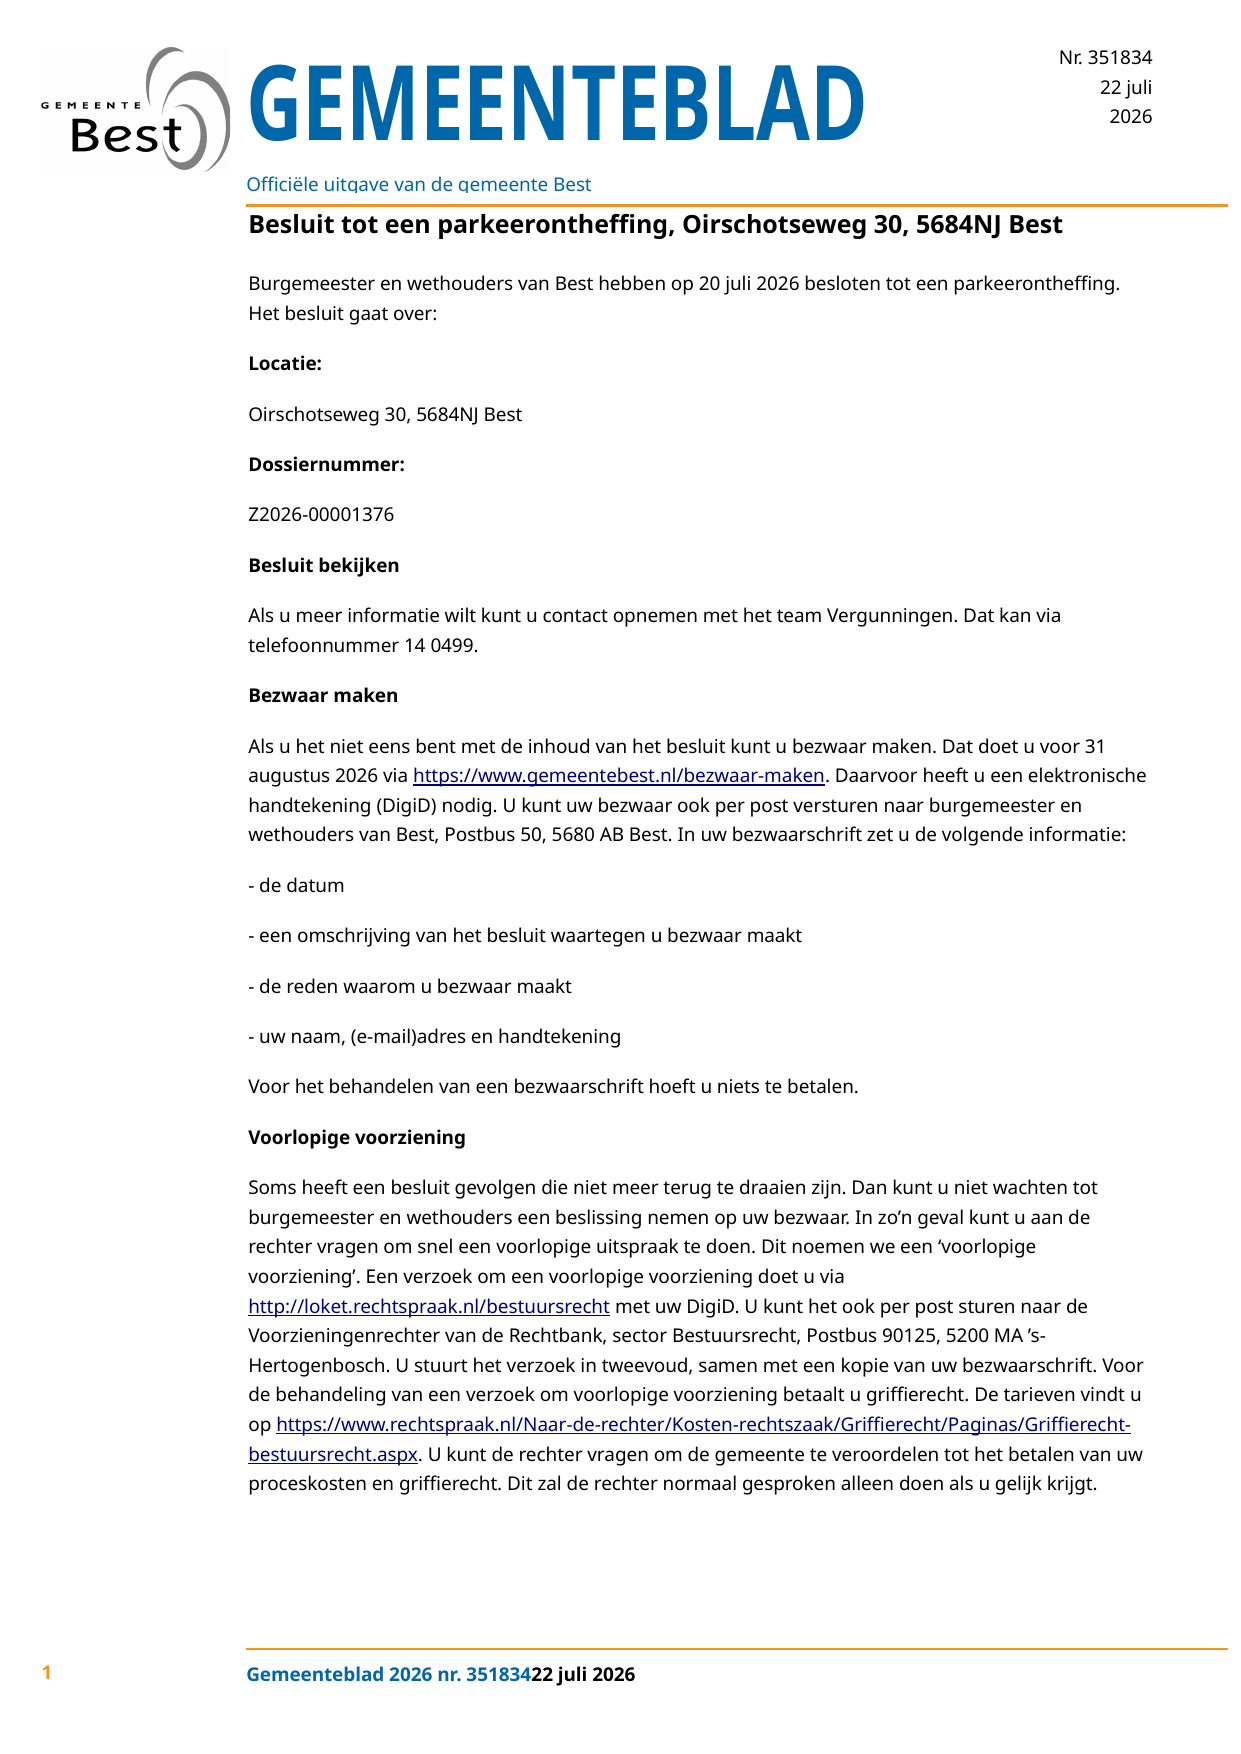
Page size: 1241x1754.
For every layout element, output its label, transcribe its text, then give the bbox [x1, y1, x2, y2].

text Dossiernummer: [248, 451, 1152, 477]
text Oirschotseweg 30, 5684NJ Best [248, 401, 1152, 426]
text - uw naam, (e-mail)adres en handtekening [248, 1023, 1152, 1049]
text Soms heeft een besluit gevolgen die niet meer terug te draaien zijn. Dan kunt u niet wachten tot burgemeester en wethouders een beslissing nemen op uw bezwaar. In zo’n geval kunt u aan de rechter vragen om snel een voorlopige uitspraak te doen. Dit noemen we een ‘voorlopige voorziening’. Een verzoek om een voorlopige voorziening doet u via http://loket.rechtspraak.nl/bestuursrecht met uw DigiD. U kunt het ook per post sturen naar de Voorzieningenrechter van de Rechtbank, sector Bestuursrecht, Postbus 90125, 5200 MA ’s-Hertogenbosch. U stuurt het verzoek in tweevoud, samen met een kopie van uw bezwaarschrift. Voor de behandeling van een verzoek om voorlopige voorziening betaalt u griffierecht. De tarieven vindt u op https://www.rechtspraak.nl/Naar-de-rechter/Kosten-rechtszaak/Griffierecht/Paginas/Griffierecht-bestuursrecht.aspx. U kunt de rechter vragen om de gemeente te veroordelen tot het betalen van uw proceskosten en griffierecht. Dit zal de rechter normaal gesproken alleen doen als u gelijk krijgt. [248, 1174, 1152, 1496]
text Als u meer informatie wilt kunt u contact opnemen met het team Vergunningen. Dat kan via telefoonnummer 14 0499. [248, 602, 1152, 658]
text Locatie: [248, 350, 1152, 376]
text Bezwaar maken [248, 682, 1152, 708]
text Z2026-00001376 [248, 502, 1152, 527]
picture [41, 47, 231, 172]
text - een omschrijving van het besluit waartegen u bezwaar maakt [248, 922, 1152, 948]
text Besluit bekijken [248, 552, 1152, 578]
text - de reden waarom u bezwaar maakt [248, 973, 1152, 998]
text Als u het niet eens bent met de inhoud van het besluit kunt u bezwaar maken. Dat doet u voor 31 augustus 2026 via https://www.gemeentebest.nl/bezwaar-maken. Daarvoor heeft u een elektronische handtekening (DigiD) nodig. U kunt uw bezwaar ook per post versturen naar burgemeester en wethouders van Best, Postbus 50, 5680 AB Best. In uw bezwaarschrift zet u de volgende informatie: [248, 733, 1152, 847]
text Besluit tot een parkeerontheffing, Oirschotseweg 30, 5684NJ Best [248, 207, 1152, 241]
text Burgemeester en wethouders van Best hebben op 20 juli 2026 besloten tot een parkeerontheffing. Het besluit gaat over: [248, 270, 1152, 326]
text Voor het behandelen van een bezwaarschrift hoeft u niets te betalen. [248, 1074, 1152, 1099]
text - de datum [248, 872, 1152, 898]
text Voorlopige voorziening [248, 1124, 1152, 1150]
